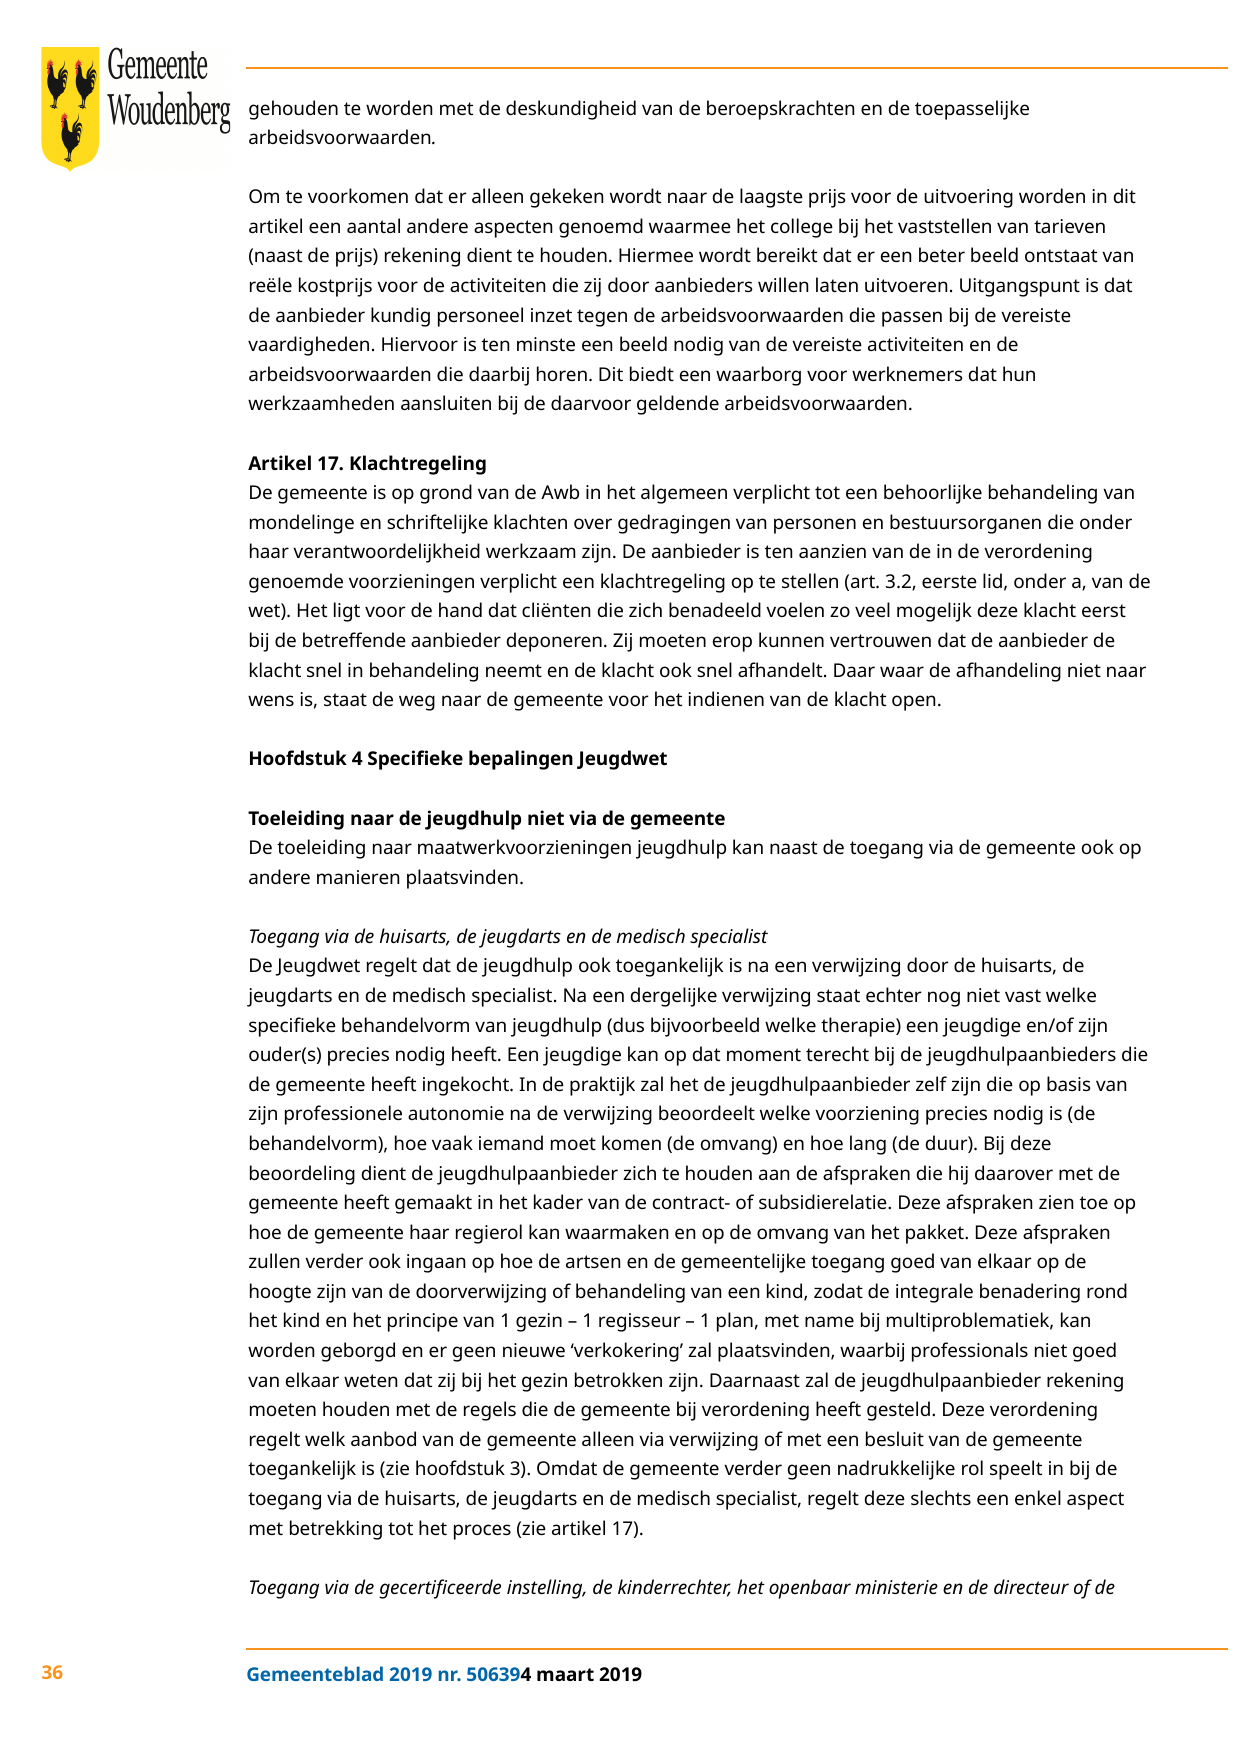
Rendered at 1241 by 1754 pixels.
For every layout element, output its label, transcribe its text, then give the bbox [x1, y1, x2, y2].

text De Jeugdwet regelt dat de jeugdhulp ook toegankelijk is na een verwijzing door de huisarts, de jeugdarts en de medisch specialist. Na een dergelijke verwijzing staat echter nog niet vast welke specifieke behandelvorm van jeugdhulp (dus bijvoorbeeld welke therapie) een jeugdige en/of zijn ouder(s) precies nodig heeft. Een jeugdige kan op dat moment terecht bij de jeugdhulpaanbieders die de gemeente heeft ingekocht. In de praktijk zal het de jeugdhulpaanbieder zelf zijn die op basis van zijn professionele autonomie na de verwijzing beoordeelt welke voorziening precies nodig is (de behandelvorm), hoe vaak iemand moet komen (de omvang) en hoe lang (de duur). Bij deze beoordeling dient de jeugdhulpaanbieder zich te houden aan de afspraken die hij daarover met de gemeente heeft gemaakt in het kader van de contract- of subsidierelatie. Deze afspraken zien toe op hoe de gemeente haar regierol kan waarmaken en op de omvang van het pakket. Deze afspraken zullen verder ook ingaan op hoe de artsen en de gemeentelijke toegang goed van elkaar op de hoogte zijn van de doorverwijzing of behandeling van een kind, zodat de integrale benadering rond het kind en het principe van 1 gezin – 1 regisseur – 1 plan, met name bij multiproblematiek, kan worden geborgd en er geen nieuwe ‘verkokering’ zal plaatsvinden, waarbij professionals niet goed van elkaar weten dat zij bij het gezin betrokken zijn. Daarnaast zal de jeugdhulpaanbieder rekening moeten houden met de regels die de gemeente bij verordening heeft gesteld. Deze verordening regelt welk aanbod van de gemeente alleen via verwijzing of met een besluit van de gemeente toegankelijk is (zie hoofdstuk 3). Omdat de gemeente verder geen nadrukkelijke rol speelt in bij de toegang via de huisarts, de jeugdarts en de medisch specialist, regelt deze slechts een enkel aspect met betrekking tot het proces (zie artikel 17). [248, 953, 1152, 1541]
text Toegang via de gecertificeerde instelling, de kinderrechter, het openbaar ministerie en de directeur of de [248, 1574, 1152, 1600]
text De toeleiding naar maatwerkvoorzieningen jeugdhulp kan naast de toegang via de gemeente ook op andere manieren plaatsvinden. [248, 834, 1152, 890]
text Artikel 17. Klachtregeling [248, 450, 1152, 476]
text gehouden te worden met de deskundigheid van de beroepskrachten en de toepasselijke arbeidsvoorwaarden. [248, 95, 1152, 150]
text Om te voorkomen dat er alleen gekeken wordt naar de laagste prijs voor de uitvoering worden in dit artikel een aantal andere aspecten genoemd waarmee het college bij het vaststellen van tarieven (naast de prijs) rekening dient te houden. Hiermee wordt bereikt dat er een beter beeld ontstaat van reële kostprijs voor de activiteiten die zij door aanbieders willen laten uitvoeren. Uitgangspunt is dat de aanbieder kundig personeel inzet tegen de arbeidsvoorwaarden die passen bij de vereiste vaardigheden. Hiervoor is ten minste een beeld nodig van de vereiste activiteiten en de arbeidsvoorwaarden die daarbij horen. Dit biedt een waarborg voor werknemers dat hun werkzaamheden aansluiten bij de daarvoor geldende arbeidsvoorwaarden. [248, 183, 1152, 416]
text Toegang via de huisarts, de jeugdarts en de medisch specialist [248, 923, 1152, 949]
picture [41, 47, 231, 172]
text Toeleiding naar de jeugdhulp niet via de gemeente [248, 805, 1152, 831]
text De gemeente is op grond van de Awb in het algemeen verplicht tot een behoorlijke behandeling van mondelinge en schriftelijke klachten over gedragingen van personen en bestuursorganen die onder haar verantwoordelijkheid werkzaam zijn. De aanbieder is ten aanzien van de in de verordening genoemde voorzieningen verplicht een klachtregeling op te stellen (art. 3.2, eerste lid, onder a, van de wet). Het ligt voor de hand dat cliënten die zich benadeeld voelen zo veel mogelijk deze klacht eerst bij de betreffende aanbieder deponeren. Zij moeten erop kunnen vertrouwen dat de aanbieder de klacht snel in behandeling neemt en de klacht ook snel afhandelt. Daar waar de afhandeling niet naar wens is, staat de weg naar de gemeente voor het indienen van de klacht open. [248, 479, 1152, 712]
text Hoofdstuk 4 Specifieke bepalingen Jeugdwet [248, 746, 1152, 771]
